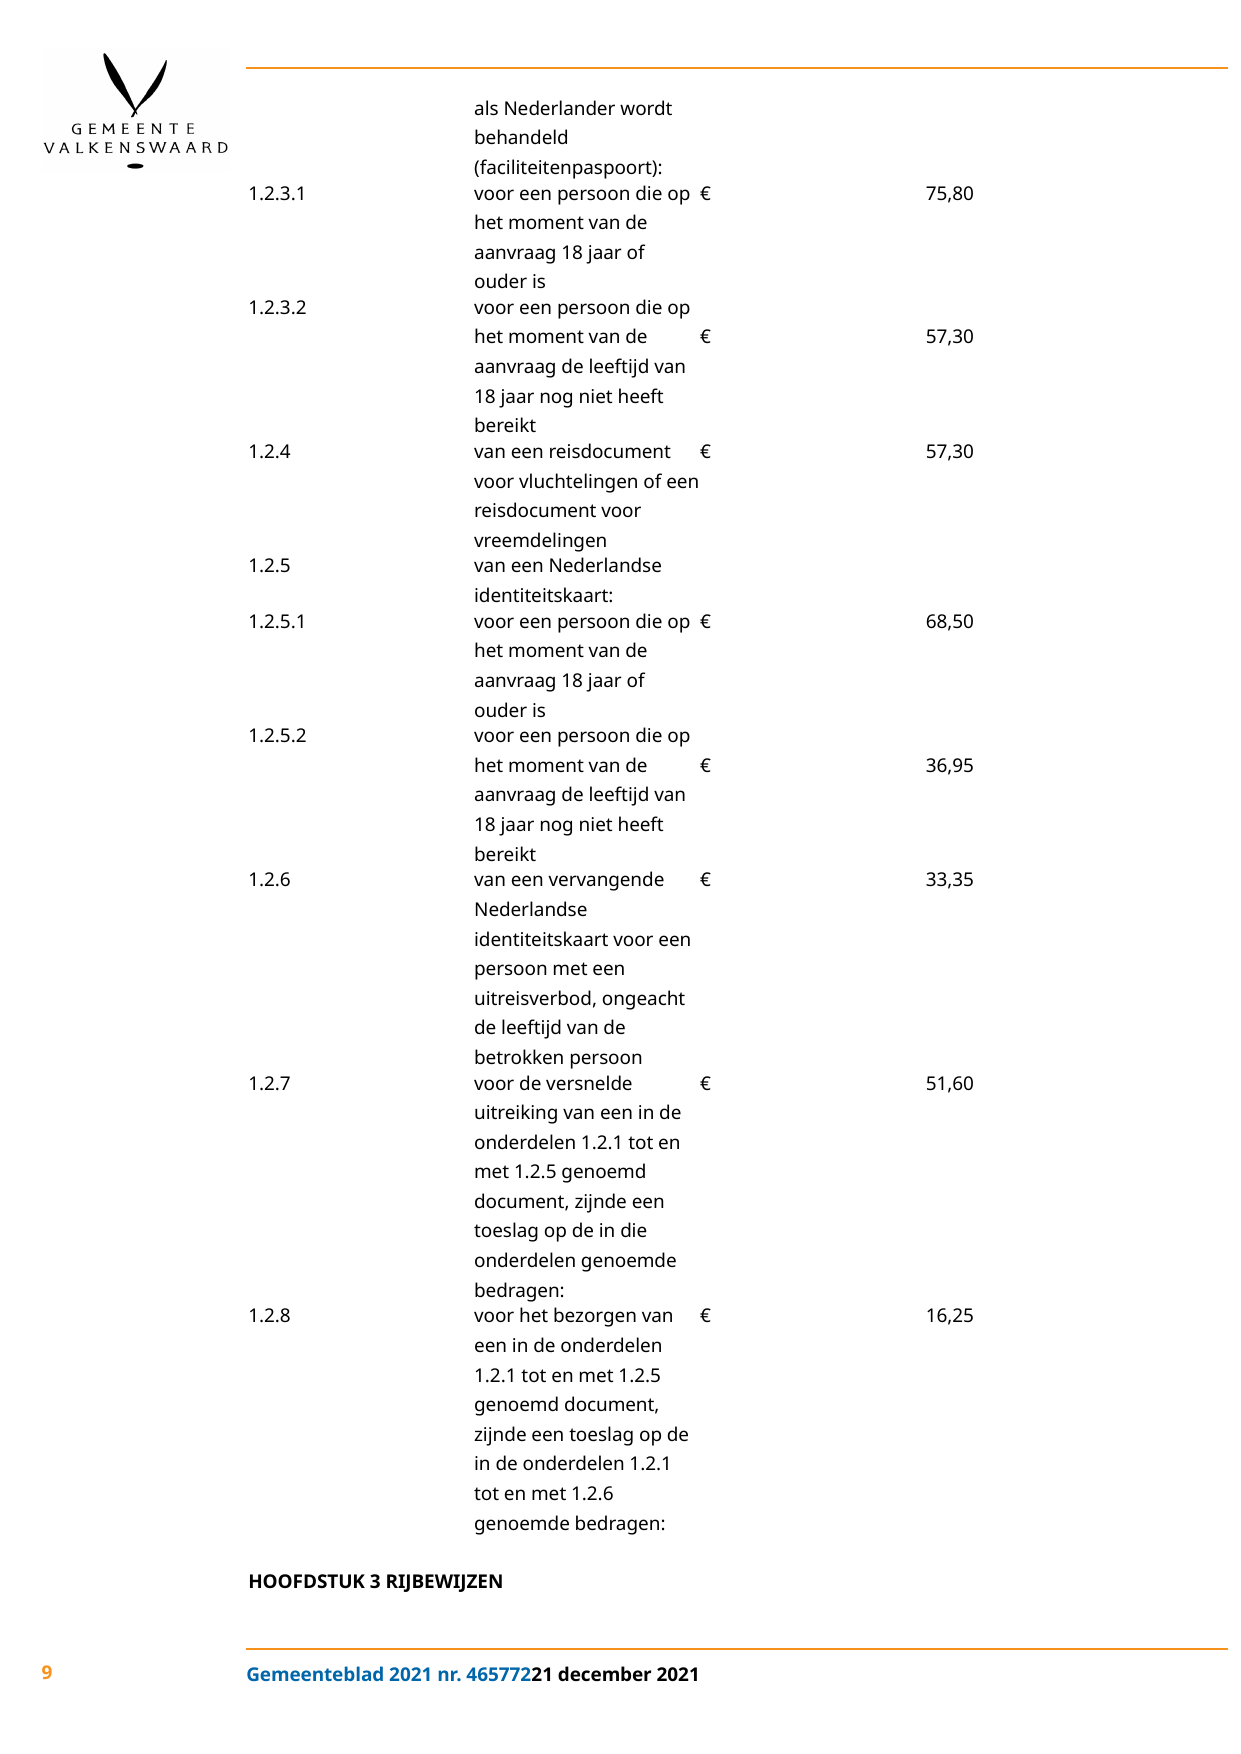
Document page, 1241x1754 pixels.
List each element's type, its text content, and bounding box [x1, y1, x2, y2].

table_cell 1.2.5.1 [248, 608, 474, 722]
table_cell 16,25 [926, 1303, 1152, 1535]
table_cell 1.2.5.2 [248, 723, 474, 867]
table_cell voor de versnelde uitreiking van een in de onderdelen 1.2.1 tot en met 1.2.5 genoemd document, zijnde een toeslag op de in die onderdelen genoemde bedragen: [474, 1070, 700, 1303]
table_cell € [700, 723, 926, 867]
table_cell [700, 553, 926, 608]
table_cell € [700, 867, 926, 1070]
table_cell 1.2.4 [248, 438, 474, 553]
table_cell 1.2.3.2 [248, 294, 474, 438]
table_cell 75,80 [926, 180, 1152, 294]
table_cell voor een persoon die op het moment van de aanvraag 18 jaar of ouder is [474, 608, 700, 722]
table_cell 1.2.8 [248, 1303, 474, 1535]
table_cell als Nederlander wordt behandeld (faciliteitenpaspoort): [474, 95, 700, 180]
table_cell [926, 95, 1152, 180]
table_cell 36,95 [926, 723, 1152, 867]
table_cell € [700, 438, 926, 553]
table_cell € [700, 294, 926, 438]
table_cell van een reisdocument voor vluchtelingen of een reisdocument voor vreemdelingen [474, 438, 700, 553]
table_cell € [700, 1303, 926, 1535]
table_cell 57,30 [926, 438, 1152, 553]
table_cell [926, 553, 1152, 608]
table_cell 68,50 [926, 608, 1152, 722]
table_cell 51,60 [926, 1070, 1152, 1303]
table_cell € [700, 180, 926, 294]
table_cell [248, 95, 474, 180]
table_cell van een vervangende Nederlandse identiteitskaart voor een persoon met een uitreisverbod, ongeacht de leeftijd van de betrokken persoon [474, 867, 700, 1070]
table_cell 33,35 [926, 867, 1152, 1070]
table_cell 1.2.7 [248, 1070, 474, 1303]
text HOOFDSTUK 3 RIJBEWIJZEN [248, 1568, 1152, 1594]
picture [41, 47, 231, 172]
table_cell € [700, 1070, 926, 1303]
table_cell 1.2.3.1 [248, 180, 474, 294]
table_cell [700, 95, 926, 180]
table_cell voor het bezorgen van een in de onderdelen 1.2.1 tot en met 1.2.5 genoemd document, zijnde een toeslag op de in de onderdelen 1.2.1 tot en met 1.2.6 genoemde bedragen: [474, 1303, 700, 1535]
table_cell voor een persoon die op het moment van de aanvraag de leeftijd van 18 jaar nog niet heeft bereikt [474, 294, 700, 438]
table_cell van een Nederlandse identiteitskaart: [474, 553, 700, 608]
table_cell voor een persoon die op het moment van de aanvraag 18 jaar of ouder is [474, 180, 700, 294]
table_cell voor een persoon die op het moment van de aanvraag de leeftijd van 18 jaar nog niet heeft bereikt [474, 723, 700, 867]
table_cell 1.2.5 [248, 553, 474, 608]
table_cell 57,30 [926, 294, 1152, 438]
table_cell 1.2.6 [248, 867, 474, 1070]
table_cell € [700, 608, 926, 722]
